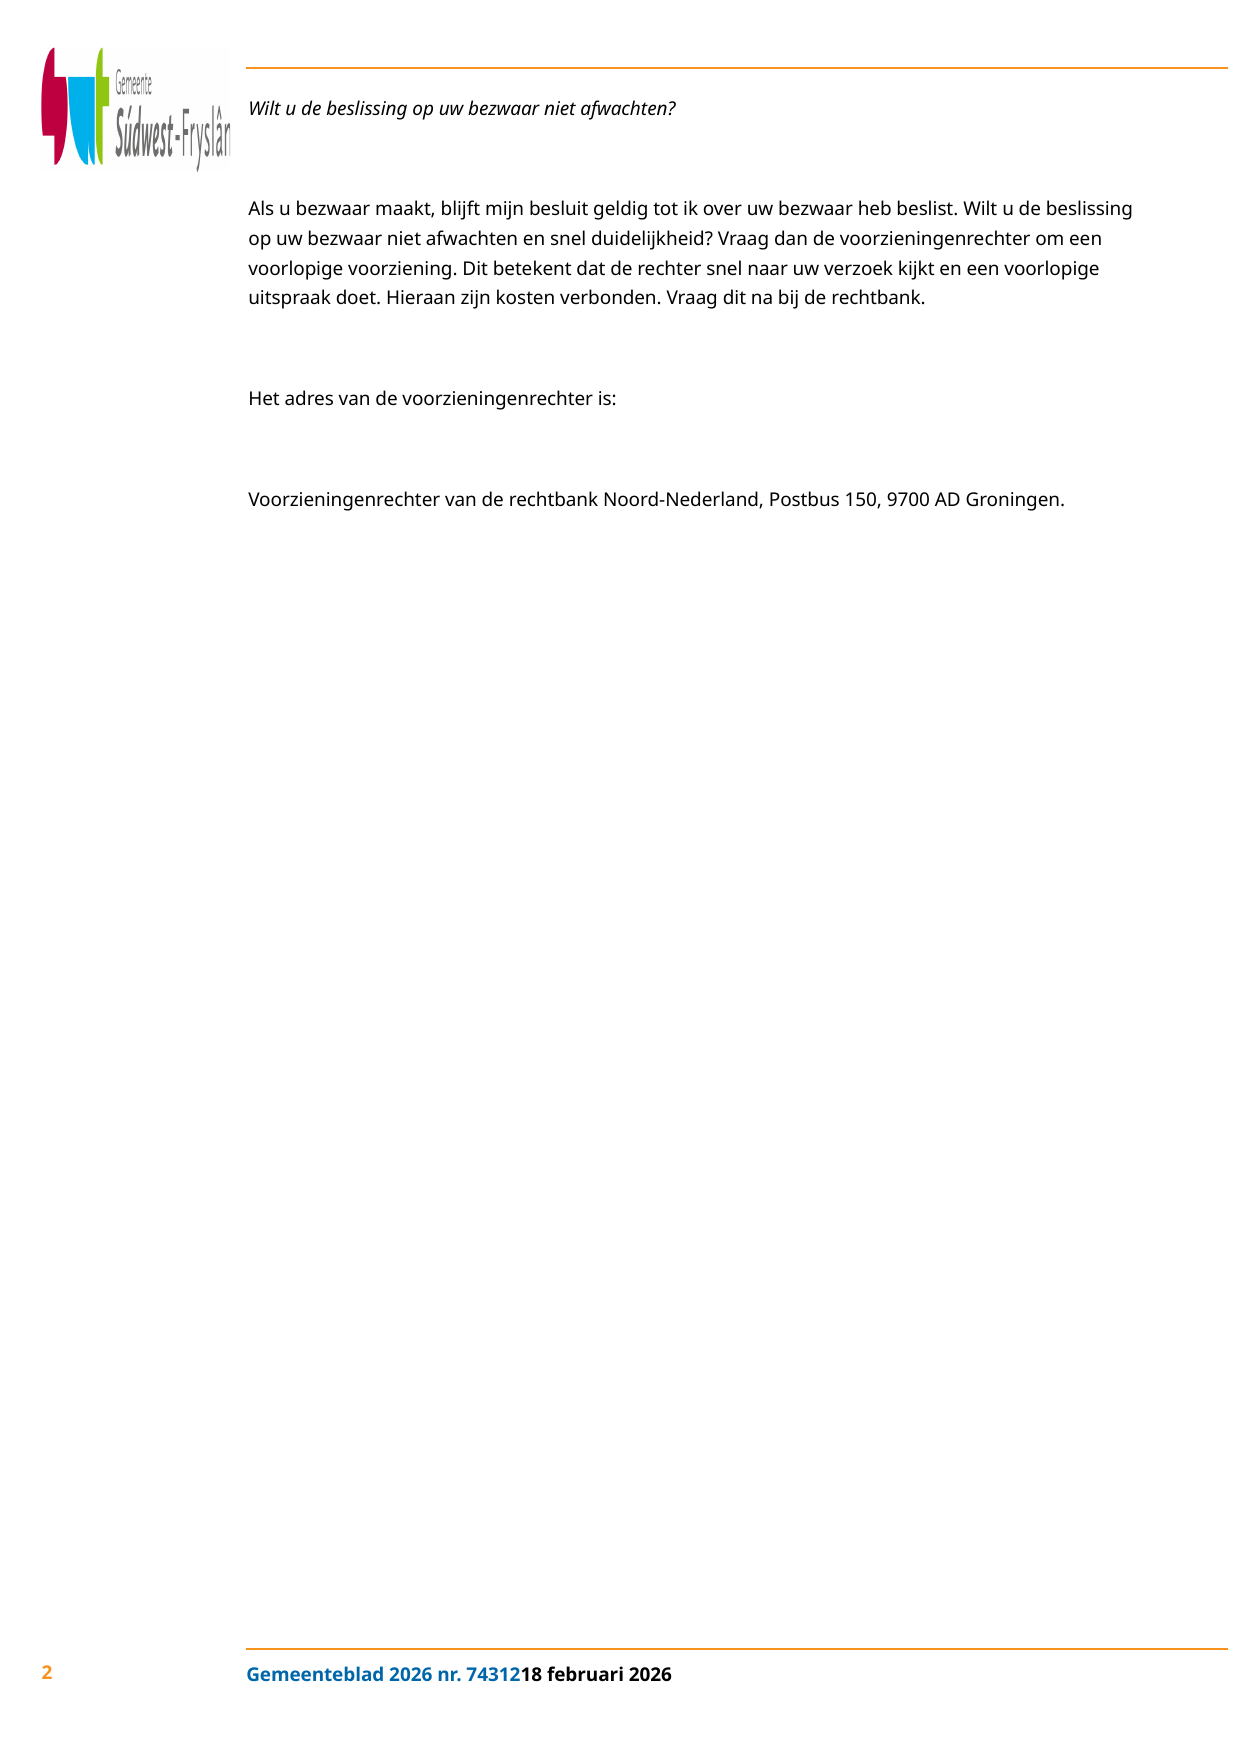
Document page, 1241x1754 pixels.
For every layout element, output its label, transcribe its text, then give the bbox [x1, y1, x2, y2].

text Voorzieningenrechter van de rechtbank Noord-Nederland, Postbus 150, 9700 AD Groningen. [248, 486, 1152, 512]
text Het adres van de voorzieningenrechter is: [248, 385, 1152, 411]
picture [41, 47, 231, 172]
text Wilt u de beslissing op uw bezwaar niet afwachten? [248, 95, 1152, 121]
text Als u bezwaar maakt, blijft mijn besluit geldig tot ik over uw bezwaar heb beslist. Wilt u de beslissing op uw bezwaar niet afwachten en snel duidelijkheid? Vraag dan de voorzieningenrechter om een voorlopige voorziening. Dit betekent dat de rechter snel naar uw verzoek kijkt en een voorlopige uitspraak doet. Hieraan zijn kosten verbonden. Vraag dit na bij de rechtbank. [248, 196, 1152, 310]
